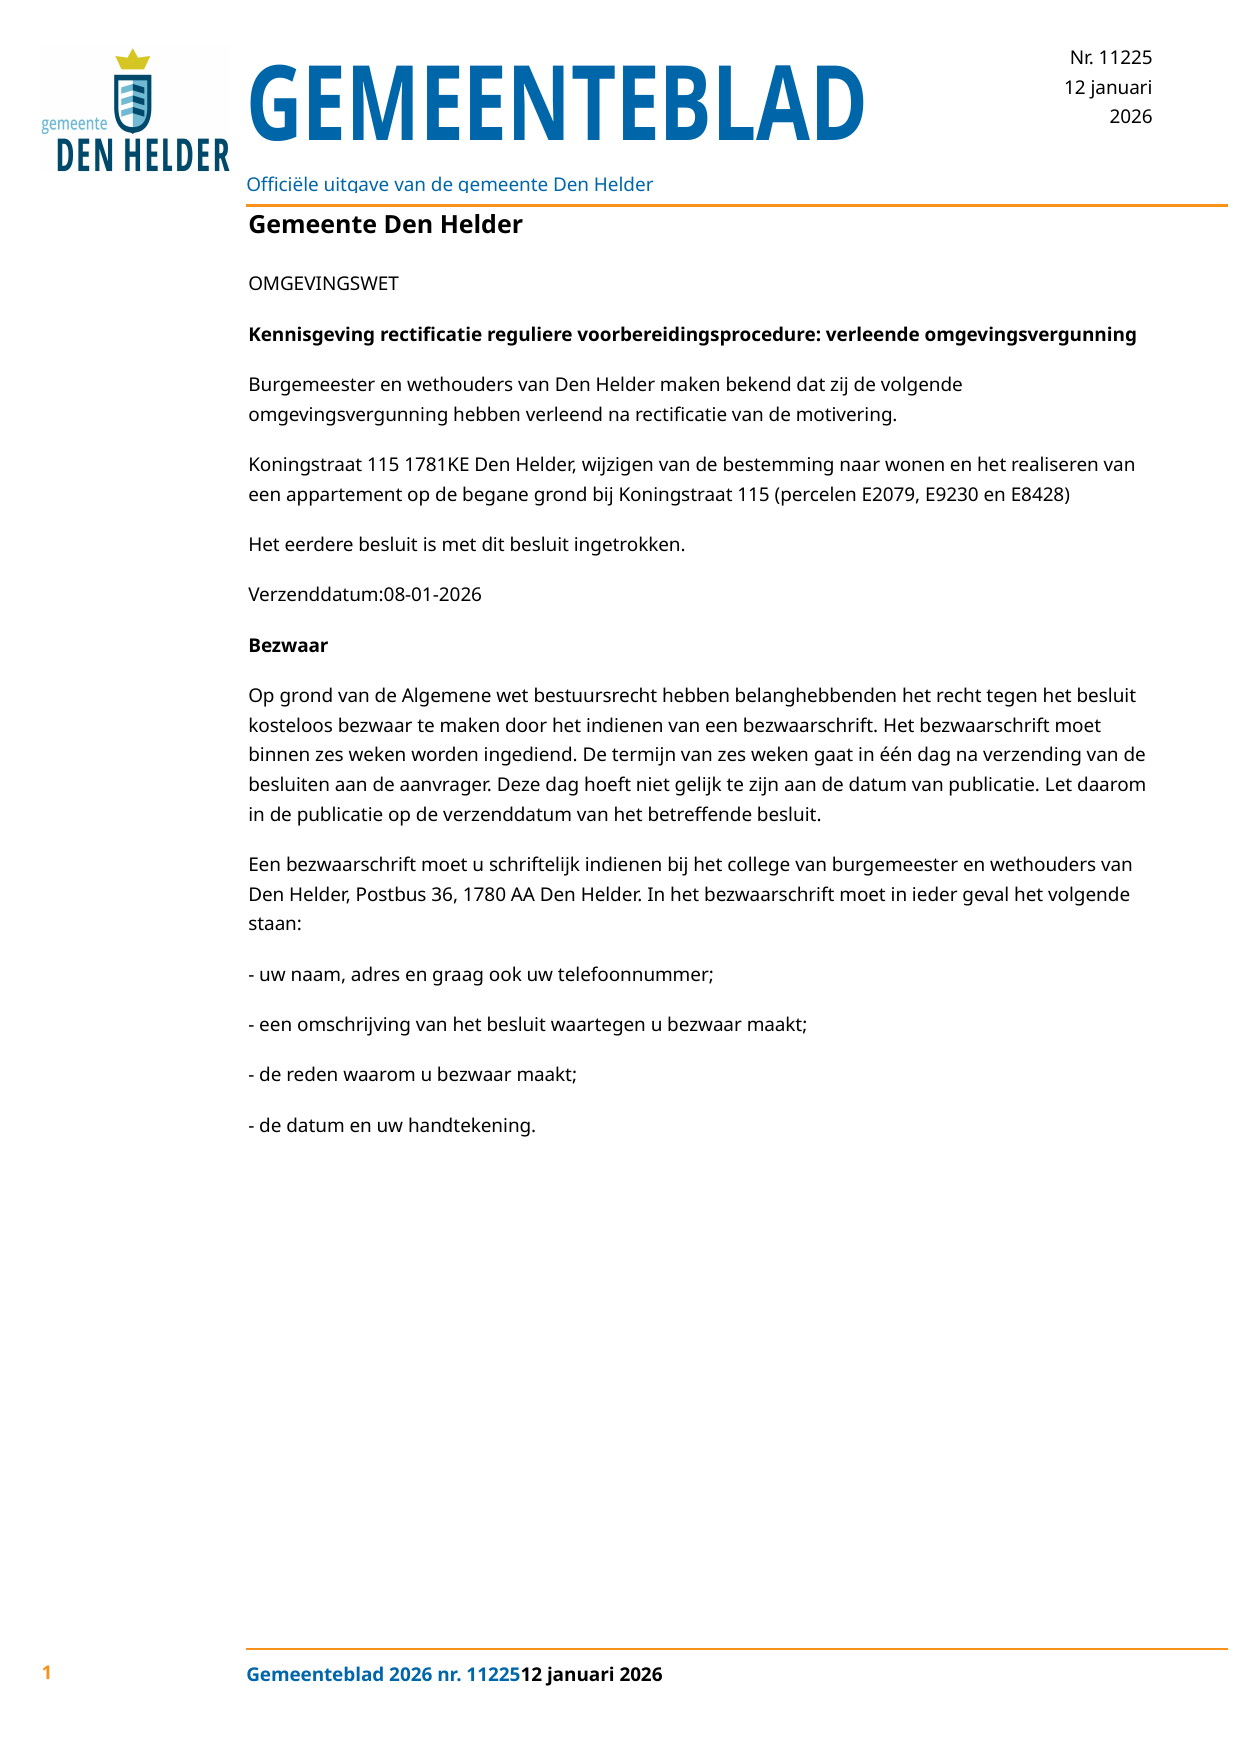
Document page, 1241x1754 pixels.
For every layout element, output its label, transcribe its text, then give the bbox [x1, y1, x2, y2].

text Het eerdere besluit is met dit besluit ingetrokken. [248, 531, 1152, 557]
text Bezwaar [248, 632, 1152, 658]
picture [41, 47, 231, 172]
text OMGEVINGSWET [248, 270, 1152, 296]
text - de datum en uw handtekening. [248, 1112, 1152, 1138]
text - een omschrijving van het besluit waartegen u bezwaar maakt; [248, 1011, 1152, 1037]
picture [100, 154, 106, 172]
text Verzenddatum:08-01-2026 [248, 582, 1152, 607]
text - uw naam, adres en graag ook uw telefoonnummer; [248, 961, 1152, 986]
text Gemeente Den Helder [248, 207, 1152, 241]
picture [63, 144, 68, 165]
text Kennisgeving rectificatie reguliere voorbereidingsprocedure: verleende omgevingsvergunning [248, 321, 1152, 346]
picture [182, 144, 187, 165]
text Burgemeester en wethouders van Den Helder maken bekend dat zij de volgende omgevingsvergunning hebben verleend na rectificatie van de motivering. [248, 371, 1152, 426]
picture [220, 160, 224, 172]
text Op grond van de Algemene wet bestuursrecht hebben belanghebbenden het recht tegen het besluit kosteloos bezwaar te maken door het indienen van een bezwaarschrift. Het bezwaarschrift moet binnen zes weken worden ingediend. De termijn van zes weken gaat in één dag na verzending van de besluiten aan de aanvrager. Deze dag hoeft niet gelijk te zijn aan de datum van publicatie. Let daarom in de publicatie op de verzenddatum van het betreffende besluit. [248, 682, 1152, 826]
text Een bezwaarschrift moet u schriftelijk indienen bij het college van burgemeester en wethouders van Den Helder, Postbus 36, 1780 AA Den Helder. In het bezwaarschrift moet in ieder geval het volgende staan: [248, 851, 1152, 936]
text - de reden waarom u bezwaar maakt; [248, 1062, 1152, 1087]
picture [130, 157, 135, 172]
text Koningstraat 115 1781KE Den Helder, wijzigen van de bestemming naar wonen en het realiseren van een appartement op de begane grond bij Koningstraat 115 (percelen E2079, E9230 en E8428) [248, 451, 1152, 506]
